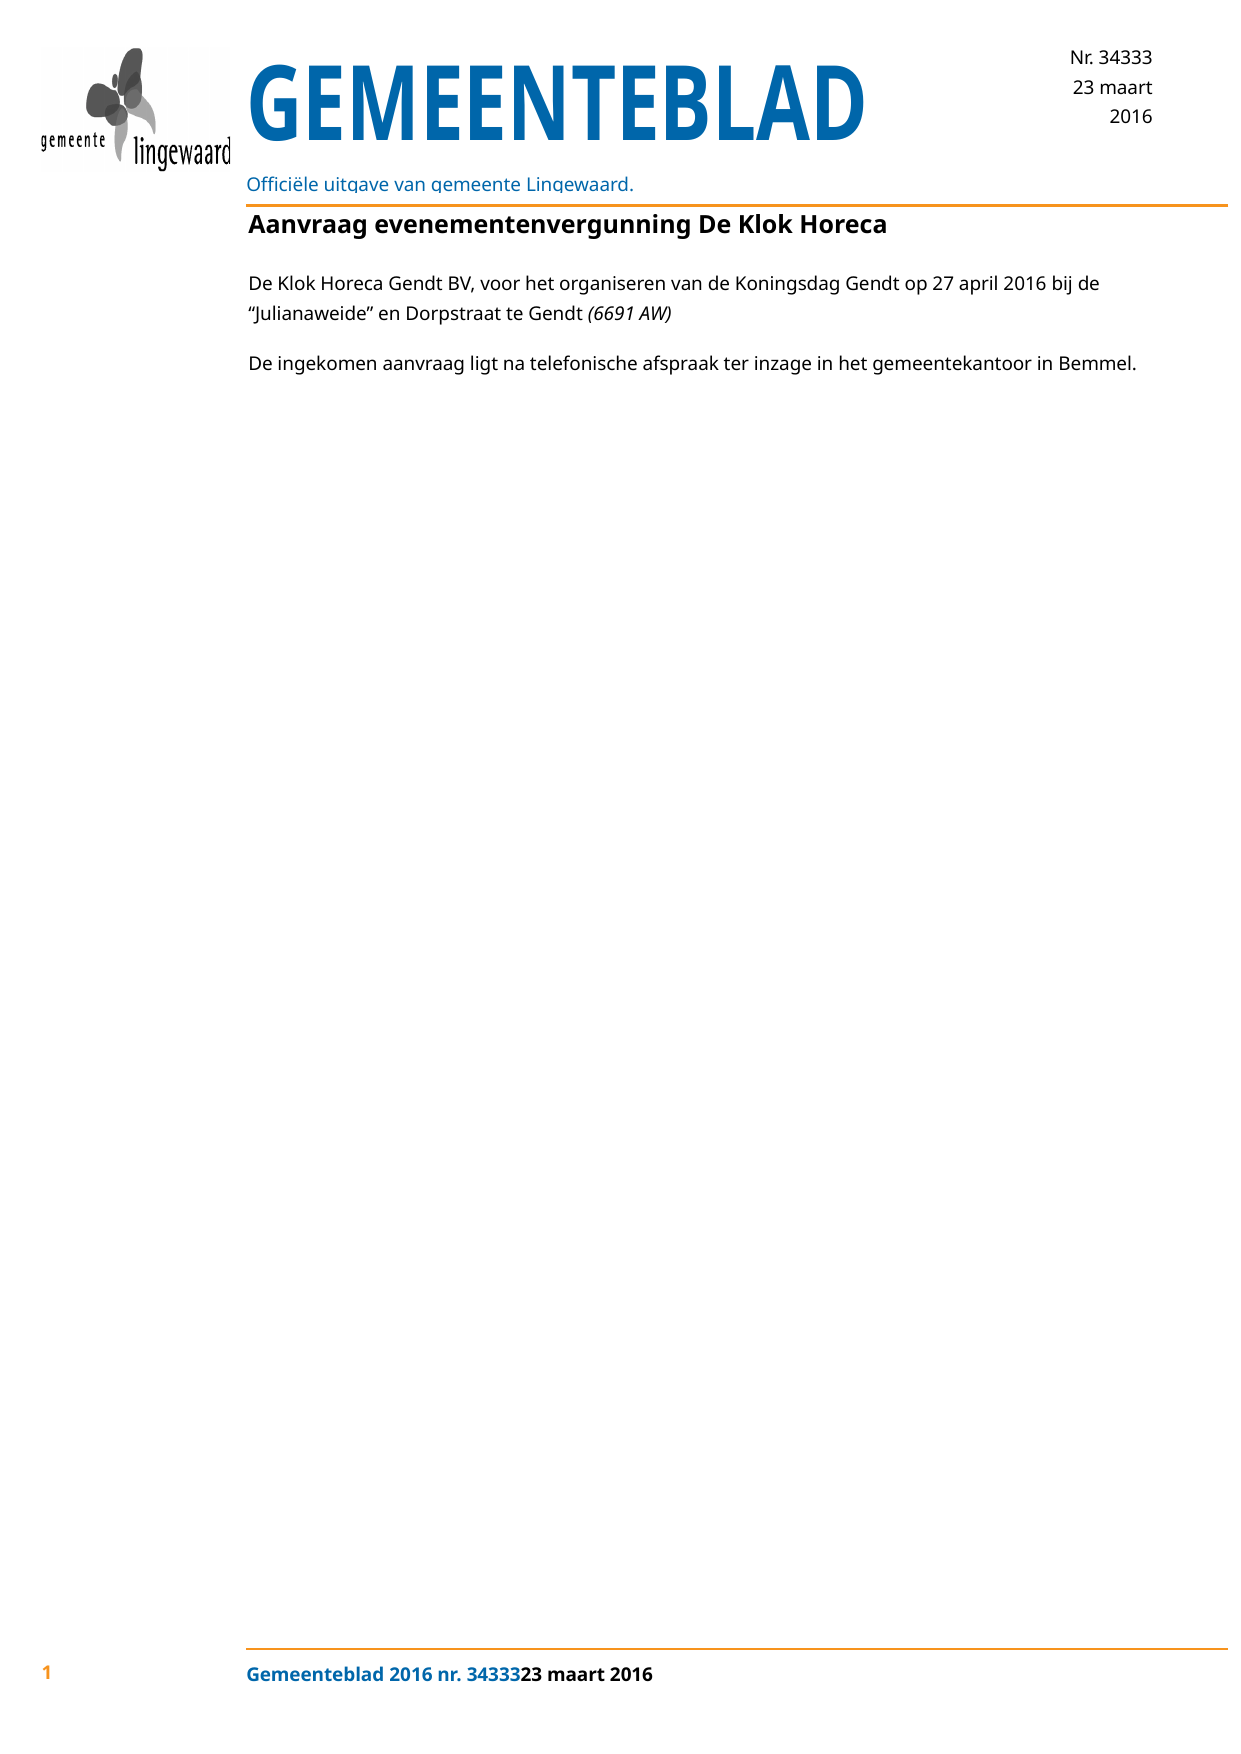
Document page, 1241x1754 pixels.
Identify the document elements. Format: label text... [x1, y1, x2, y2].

text Aanvraag evenementenvergunning De Klok Horeca [248, 207, 1152, 241]
text De Klok Horeca Gendt BV, voor het organiseren van de Koningsdag Gendt op 27 april 2016 bij de “Julianaweide” en Dorpstraat te Gendt (6691 AW) [248, 270, 1152, 326]
text De ingekomen aanvraag ligt na telefonische afspraak ter inzage in het gemeentekantoor in Bemmel. [248, 350, 1152, 376]
picture [41, 47, 231, 172]
